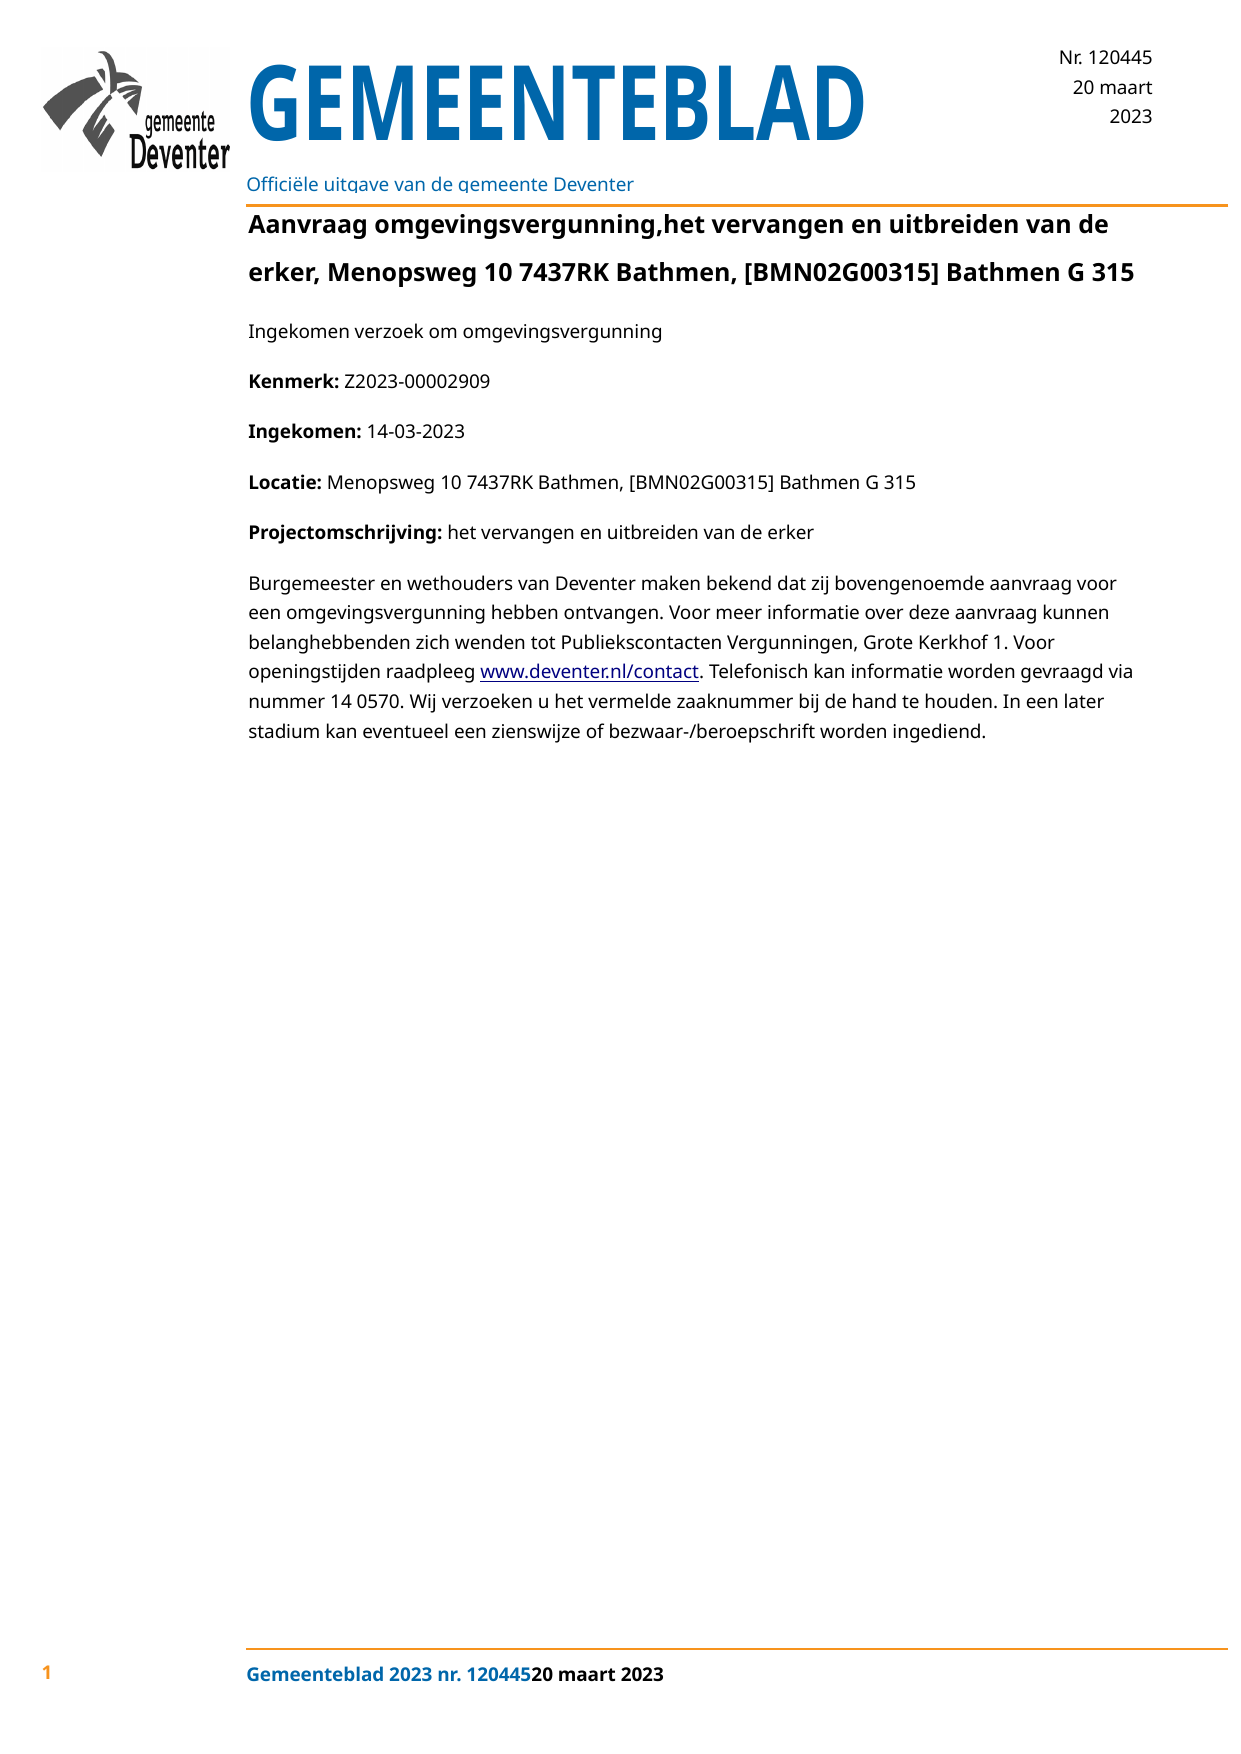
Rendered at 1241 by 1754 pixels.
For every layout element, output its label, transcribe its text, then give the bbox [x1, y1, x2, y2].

text Projectomschrijving: het vervangen en uitbreiden van de erker [248, 519, 1152, 545]
text Ingekomen verzoek om omgevingsvergunning [248, 318, 1152, 344]
text Locatie: Menopsweg 10 7437RK Bathmen, [BMN02G00315] Bathmen G 315 [248, 469, 1152, 495]
text Ingekomen: 14-03-2023 [248, 419, 1152, 444]
text Kenmerk: Z2023-00002909 [248, 368, 1152, 394]
text Aanvraag omgevingsvergunning,het vervangen en uitbreiden van de erker, Menopsweg 10 7437RK Bathmen, [BMN02G00315] Bathmen G 315 [248, 207, 1152, 288]
picture [41, 47, 231, 172]
text Burgemeester en wethouders van Deventer maken bekend dat zij bovengenoemde aanvraag voor een omgevingsvergunning hebben ontvangen. Voor meer informatie over deze aanvraag kunnen belanghebbenden zich wenden tot Publiekscontacten Vergunningen, Grote Kerkhof 1. Voor openingstijden raadpleeg www.deventer.nl/contact. Telefonisch kan informatie worden gevraagd via nummer 14 0570. Wij verzoeken u het vermelde zaaknummer bij de hand te houden. In een later stadium kan eventueel een zienswijze of bezwaar-/beroepschrift worden ingediend. [248, 570, 1152, 744]
